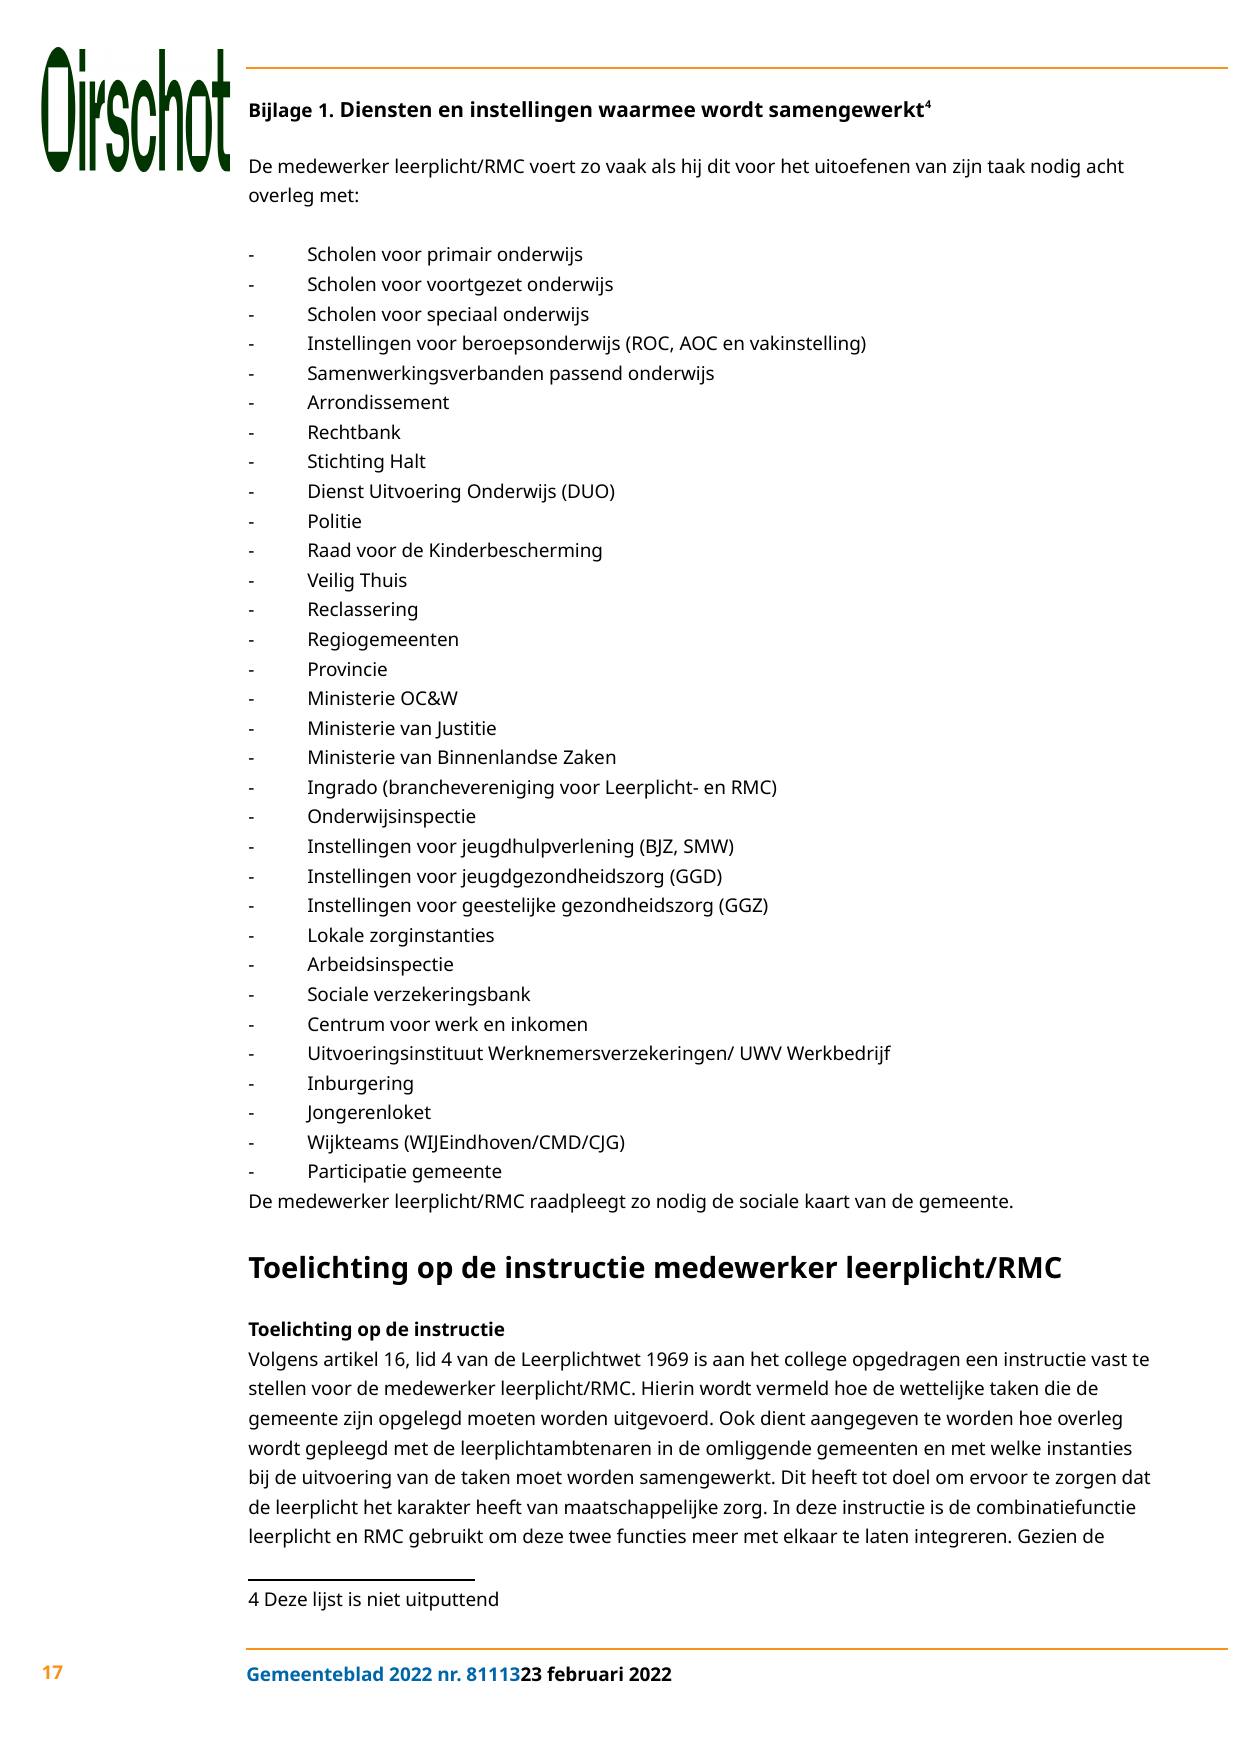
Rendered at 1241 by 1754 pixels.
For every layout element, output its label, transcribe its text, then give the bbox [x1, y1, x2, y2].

text Volgens artikel 16, lid 4 van de Leerplichtwet 1969 is aan het college opgedragen een instructie vast te stellen voor de medewerker leerplicht/RMC. Hierin wordt vermeld hoe de wettelijke taken die de gemeente zijn opgelegd moeten worden uitgevoerd. Ook dient aangegeven te worden hoe overleg wordt gepleegd met de leerplichtambtenaren in de omliggende gemeenten en met welke instanties bij de uitvoering van de taken moet worden samengewerkt. Dit heeft tot doel om ervoor te zorgen dat de leerplicht het karakter heeft van maatschappelijke zorg. In deze instructie is de combinatiefunctie leerplicht en RMC gebruikt om deze twee functies meer met elkaar te laten integreren. Gezien de [248, 1346, 1152, 1549]
list Dienst Uitvoering Onderwijs (DUO) [248, 478, 1152, 504]
list Centrum voor werk en inkomen [248, 1011, 1152, 1037]
list Ingrado (branchevereniging voor Leerplicht- en RMC) [248, 774, 1152, 800]
list Stichting Halt [248, 449, 1152, 474]
list Politie [248, 508, 1152, 534]
list Provincie [248, 656, 1152, 682]
text Bijlage 1. Diensten en instellingen waarmee wordt samengewerkt [248, 95, 1152, 123]
text Deze lijst is niet uitputtend [248, 1586, 1152, 1612]
list Jongerenloket [248, 1099, 1152, 1125]
list Instellingen voor jeugdgezondheidszorg (GGD) [248, 863, 1152, 889]
list Scholen voor primair onderwijs [248, 242, 1152, 267]
list Ministerie van Justitie [248, 715, 1152, 741]
list Ministerie van Binnenlandse Zaken [248, 744, 1152, 770]
list Wijkteams (WIJEindhoven/CMD/CJG) [248, 1129, 1152, 1155]
list Lokale zorginstanties [248, 922, 1152, 948]
text De medewerker leerplicht/RMC raadpleegt zo nodig de sociale kaart van de gemeente. [248, 1188, 1152, 1214]
list Instellingen voor jeugdhulpverlening (BJZ, SMW) [248, 833, 1152, 859]
list Scholen voor voortgezet onderwijs [248, 271, 1152, 297]
text Toelichting op de instructie [248, 1316, 1152, 1342]
list Participatie gemeente [248, 1159, 1152, 1184]
list Instellingen voor beroepsonderwijs (ROC, AOC en vakinstelling) [248, 330, 1152, 356]
list Arbeidsinspectie [248, 952, 1152, 977]
list Arrondissement [248, 389, 1152, 415]
list Inburgering [248, 1070, 1152, 1096]
list Samenwerkingsverbanden passend onderwijs [248, 360, 1152, 386]
list Sociale verzekeringsbank [248, 981, 1152, 1007]
list Ministerie OC&W [248, 685, 1152, 711]
list Scholen voor speciaal onderwijs [248, 301, 1152, 327]
text De medewerker leerplicht/RMC voert zo vaak als hij dit voor het uitoefenen van zijn taak nodig acht overleg met: [248, 153, 1152, 208]
list Instellingen voor geestelijke gezondheidszorg (GGZ) [248, 892, 1152, 918]
list Rechtbank [248, 419, 1152, 445]
picture [41, 47, 231, 172]
list Raad voor de Kinderbescherming [248, 537, 1152, 563]
list Onderwijsinspectie [248, 804, 1152, 829]
text Toelichting op de instructie medewerker leerplicht/RMC [248, 1247, 1152, 1287]
list Reclassering [248, 597, 1152, 622]
list Regiogemeenten [248, 626, 1152, 652]
list Uitvoeringsinstituut Werknemersverzekeringen/ UWV Werkbedrijf [248, 1040, 1152, 1066]
list Veilig Thuis [248, 567, 1152, 593]
